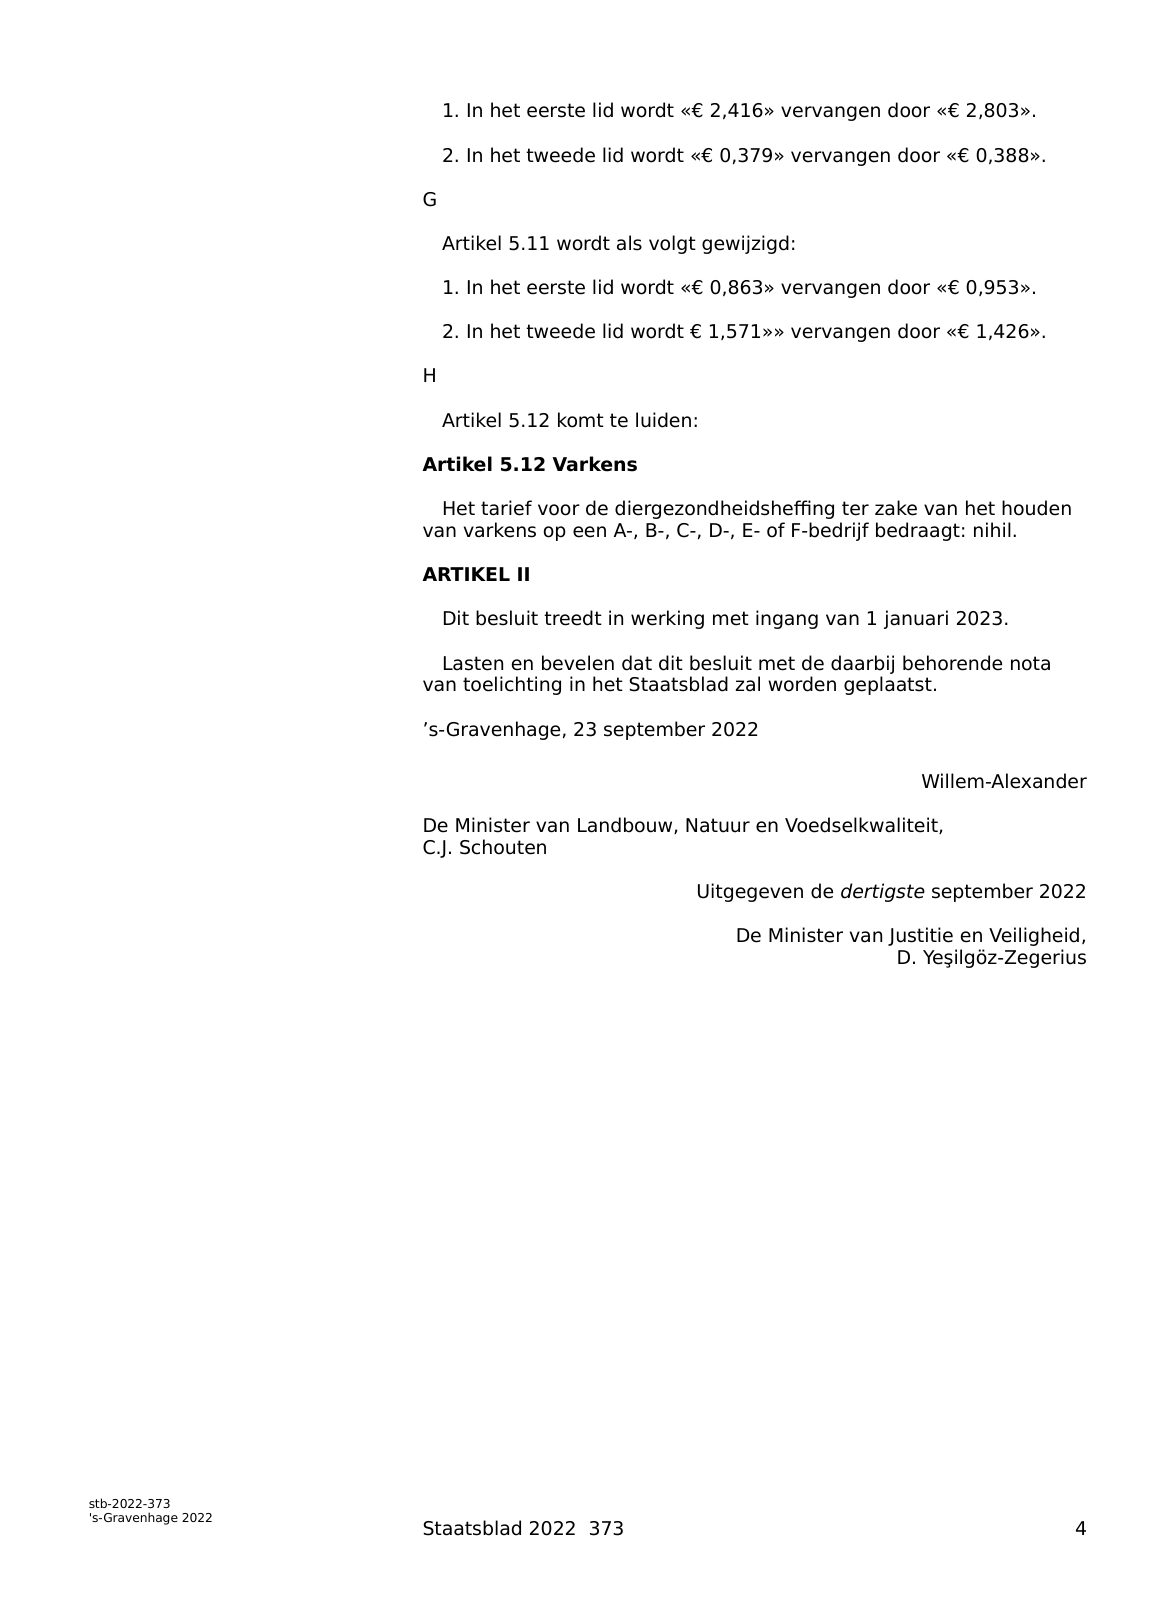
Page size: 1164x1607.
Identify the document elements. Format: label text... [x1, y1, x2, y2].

text Lasten en bevelen dat dit besluit met de daarbij behorende nota van toelichting in het Staatsblad zal worden geplaatst. [422, 652, 1087, 696]
text Willem-Alexander [422, 771, 1087, 792]
text Uitgegeven de dertigste september 2022 [422, 881, 1087, 903]
text ’s-Gravenhage, 23 september 2022 [422, 718, 1087, 741]
text Artikel 5.11 wordt als volgt gewijzigd: [422, 233, 1087, 255]
text 's-Gravenhage 2022 [88, 1511, 323, 1525]
text Artikel 5.12 komt te luiden: [422, 409, 1087, 432]
text 1. In het eerste lid wordt «€ 2,416» vervangen door «€ 2,803». [422, 100, 1087, 122]
subtitle Artikel 5.12 Varkens [422, 454, 1087, 476]
text De Minister van Landbouw, Natuur en Voedselkwaliteit, C.J. Schouten [422, 815, 1087, 859]
text De Minister van Justitie en Veiligheid, D. Yeşilgöz-Zegerius [422, 925, 1087, 969]
text 1. In het eerste lid wordt «€ 0,863» vervangen door «€ 0,953». [422, 277, 1087, 299]
text stb-2022-373 [88, 1497, 323, 1511]
subtitle ARTIKEL II [422, 564, 1087, 586]
text Het tarief voor de diergezondheidsheffing ter zake van het houden van varkens op een A-, B-, C-, D-, E- of F-bedrijf bedraagt: nihil. [422, 498, 1087, 542]
text 2. In het tweede lid wordt «€ 0,379» vervangen door «€ 0,388». [422, 144, 1087, 167]
text 2. In het tweede lid wordt € 1,571»» vervangen door «€ 1,426». [422, 321, 1087, 343]
text H [422, 365, 1087, 387]
text Dit besluit treedt in werking met ingang van 1 januari 2023. [422, 608, 1087, 630]
text G [422, 189, 1087, 211]
